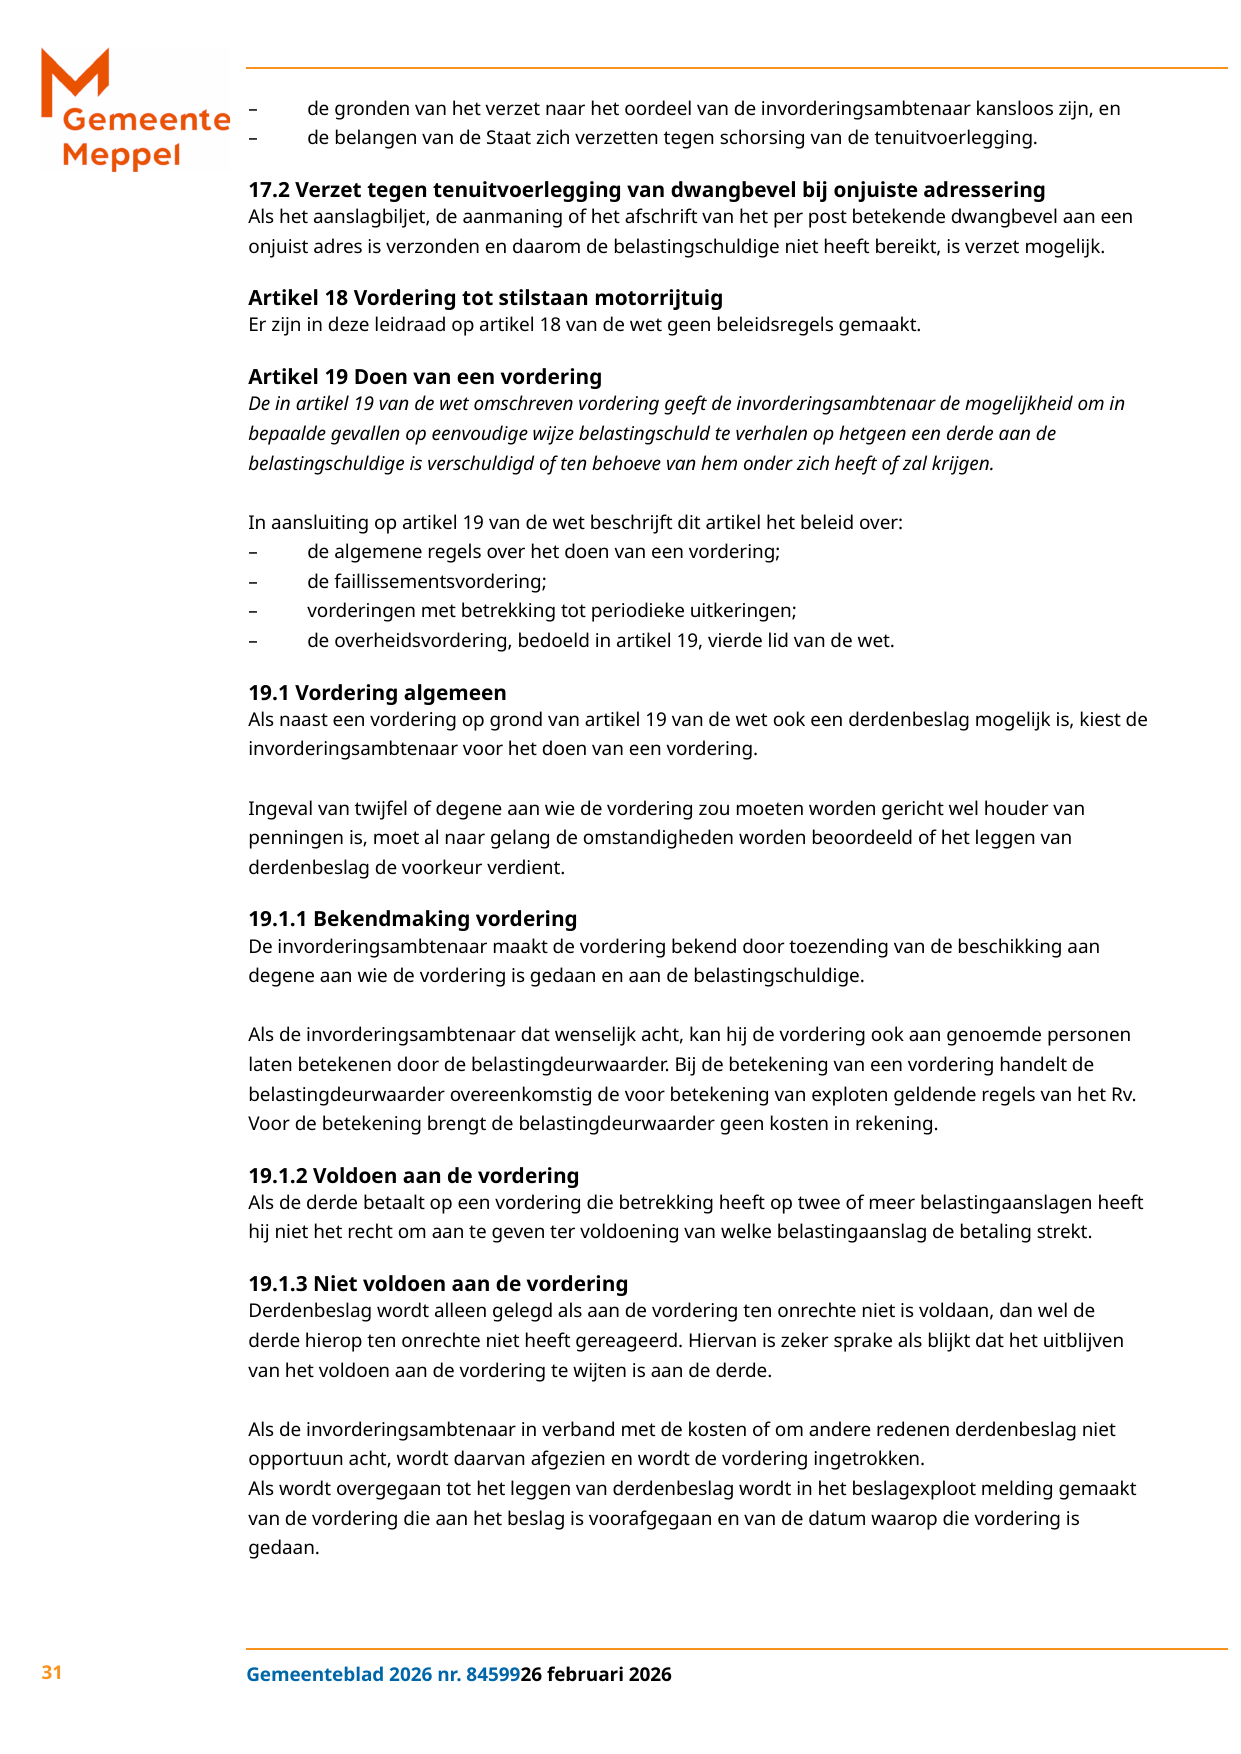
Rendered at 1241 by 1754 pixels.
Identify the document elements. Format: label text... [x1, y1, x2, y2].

text Artikel 18 Vordering tot stilstaan motorrijtuig [248, 283, 1152, 312]
list de overheidsvordering, bedoeld in artikel 19, vierde lid van de wet. [248, 627, 1152, 653]
text Als de invorderingsambtenaar dat wenselijk acht, kan hij de vordering ook aan genoemde personen laten betekenen door de belastingdeurwaarder. Bij de betekening van een vordering handelt de belastingdeurwaarder overeenkomstig de voor betekening van exploten geldende regels van het Rv. Voor de betekening brengt de belastingdeurwaarder geen kosten in rekening. [248, 1022, 1152, 1136]
text Als de derde betaalt op een vordering die betrekking heeft op twee of meer belastingaanslagen heeft hij niet het recht om aan te geven ter voldoening van welke belastingaanslag de betaling strekt. [248, 1189, 1152, 1244]
list vorderingen met betrekking tot periodieke uitkeringen; [248, 598, 1152, 623]
list de gronden van het verzet naar het oordeel van de invorderingsambtenaar kansloos zijn, en [248, 95, 1152, 121]
list de algemene regels over het doen van een vordering; [248, 538, 1152, 564]
text Als de invorderingsambtenaar in verband met de kosten of om andere redenen derdenbeslag niet opportuun acht, wordt daarvan afgezien en wordt de vordering ingetrokken. [248, 1416, 1152, 1471]
text Als wordt overgegaan tot het leggen van derdenbeslag wordt in het beslagexploot melding gemaakt van de vordering die aan het beslag is voorafgegaan en van de datum waarop die vordering is gedaan. [248, 1475, 1152, 1560]
text Artikel 19 Doen van een vordering [248, 362, 1152, 391]
text 19.1.1 Bekendmaking vordering [248, 904, 1152, 933]
text 19.1.3 Niet voldoen aan de vordering [248, 1269, 1152, 1298]
text Er zijn in deze leidraad op artikel 18 van de wet geen beleidsregels gemaakt. [248, 312, 1152, 337]
text Derdenbeslag wordt alleen gelegd als aan de vordering ten onrechte niet is voldaan, dan wel de derde hierop ten onrechte niet heeft gereageerd. Hiervan is zeker sprake als blijkt dat het uitblijven van het voldoen aan de vordering te wijten is aan de derde. [248, 1298, 1152, 1382]
text De in artikel 19 van de wet omschreven vordering geeft de invorderingsambtenaar de mogelijkheid om in bepaalde gevallen op eenvoudige wijze belastingschuld te verhalen op hetgeen een derde aan de belastingschuldige is verschuldigd of ten behoeve van hem onder zich heeft of zal krijgen. [248, 391, 1152, 475]
text In aansluiting op artikel 19 van de wet beschrijft dit artikel het beleid over: [248, 509, 1152, 534]
text 17.2 Verzet tegen tenuitvoerlegging van dwangbevel bij onjuiste adressering [248, 175, 1152, 203]
list de faillissementsvordering; [248, 568, 1152, 594]
list de belangen van de Staat zich verzetten tegen schorsing van de tenuitvoerlegging. [248, 124, 1152, 150]
text Als het aanslagbiljet, de aanmaning of het afschrift van het per post betekende dwangbevel aan een onjuist adres is verzonden en daarom de belastingschuldige niet heeft bereikt, is verzet mogelijk. [248, 203, 1152, 258]
text 19.1.2 Voldoen aan de vordering [248, 1161, 1152, 1189]
text De invorderingsambtenaar maakt de vordering bekend door toezending van de beschikking aan degene aan wie de vordering is gedaan en aan de belastingschuldige. [248, 933, 1152, 988]
picture [41, 47, 231, 172]
text 19.1 Vordering algemeen [248, 678, 1152, 706]
text Ingeval van twijfel of degene aan wie de vordering zou moeten worden gericht wel houder van penningen is, moet al naar gelang de omstandigheden worden beoordeeld of het leggen van derdenbeslag de voorkeur verdient. [248, 795, 1152, 880]
text Als naast een vordering op grond van artikel 19 van de wet ook een derdenbeslag mogelijk is, kiest de invorderingsambtenaar voor het doen van een vordering. [248, 706, 1152, 761]
